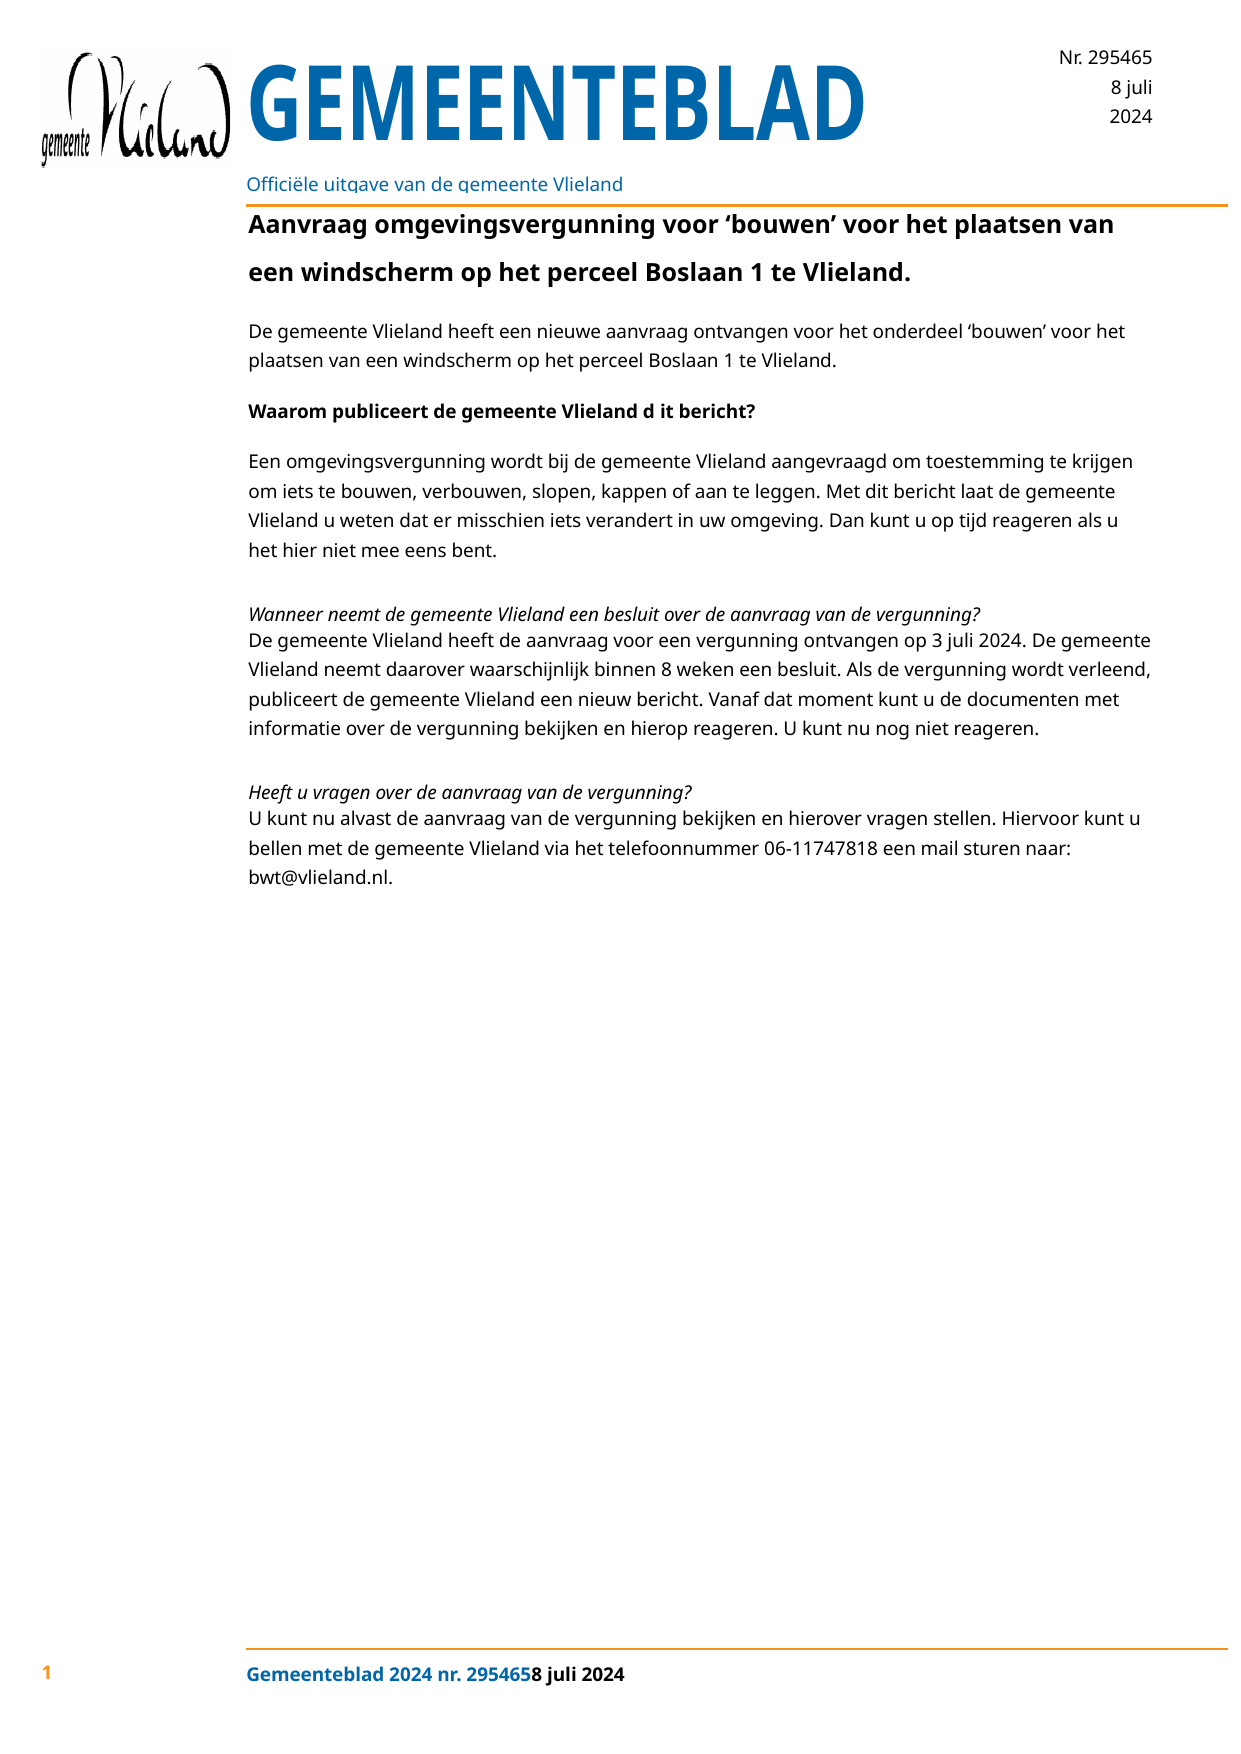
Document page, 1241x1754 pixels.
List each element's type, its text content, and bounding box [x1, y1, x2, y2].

text De gemeente Vlieland heeft de aanvraag voor een vergunning ontvangen op 3 juli 2024. De gemeente Vlieland neemt daarover waarschijnlijk binnen 8 weken een besluit. Als de vergunning wordt verleend, publiceert de gemeente Vlieland een nieuw bericht. Vanaf dat moment kunt u de documenten met informatie over de vergunning bekijken en hierop reageren. U kunt nu nog niet reageren. [248, 627, 1152, 741]
text Waarom publiceert de gemeente Vlieland d it bericht? [248, 398, 1152, 424]
text Wanneer neemt de gemeente Vlieland een besluit over de aanvraag van de vergunning? [248, 601, 1152, 627]
text De gemeente Vlieland heeft een nieuwe aanvraag ontvangen voor het onderdeel ‘bouwen’ voor het plaatsen van een windscherm op het perceel Boslaan 1 te Vlieland. [248, 318, 1152, 373]
text Een omgevingsvergunning wordt bij de gemeente Vlieland aangevraagd om toestemming te krijgen om iets te bouwen, verbouwen, slopen, kappen of aan te leggen. Met dit bericht laat de gemeente Vlieland u weten dat er misschien iets verandert in uw omgeving. Dan kunt u op tijd reageren als u het hier niet mee eens bent. [248, 448, 1152, 563]
text Aanvraag omgevingsvergunning voor ‘bouwen’ voor het plaatsen van een windscherm op het perceel Boslaan 1 te Vlieland. [248, 207, 1152, 288]
picture [41, 47, 231, 172]
text U kunt nu alvast de aanvraag van de vergunning bekijken en hierover vragen stellen. Hiervoor kunt u bellen met de gemeente Vlieland via het telefoonnummer 06-11747818 een mail sturen naar: bwt@vlieland.nl. [248, 805, 1152, 890]
text Heeft u vragen over de aanvraag van de vergunning? [248, 779, 1152, 805]
